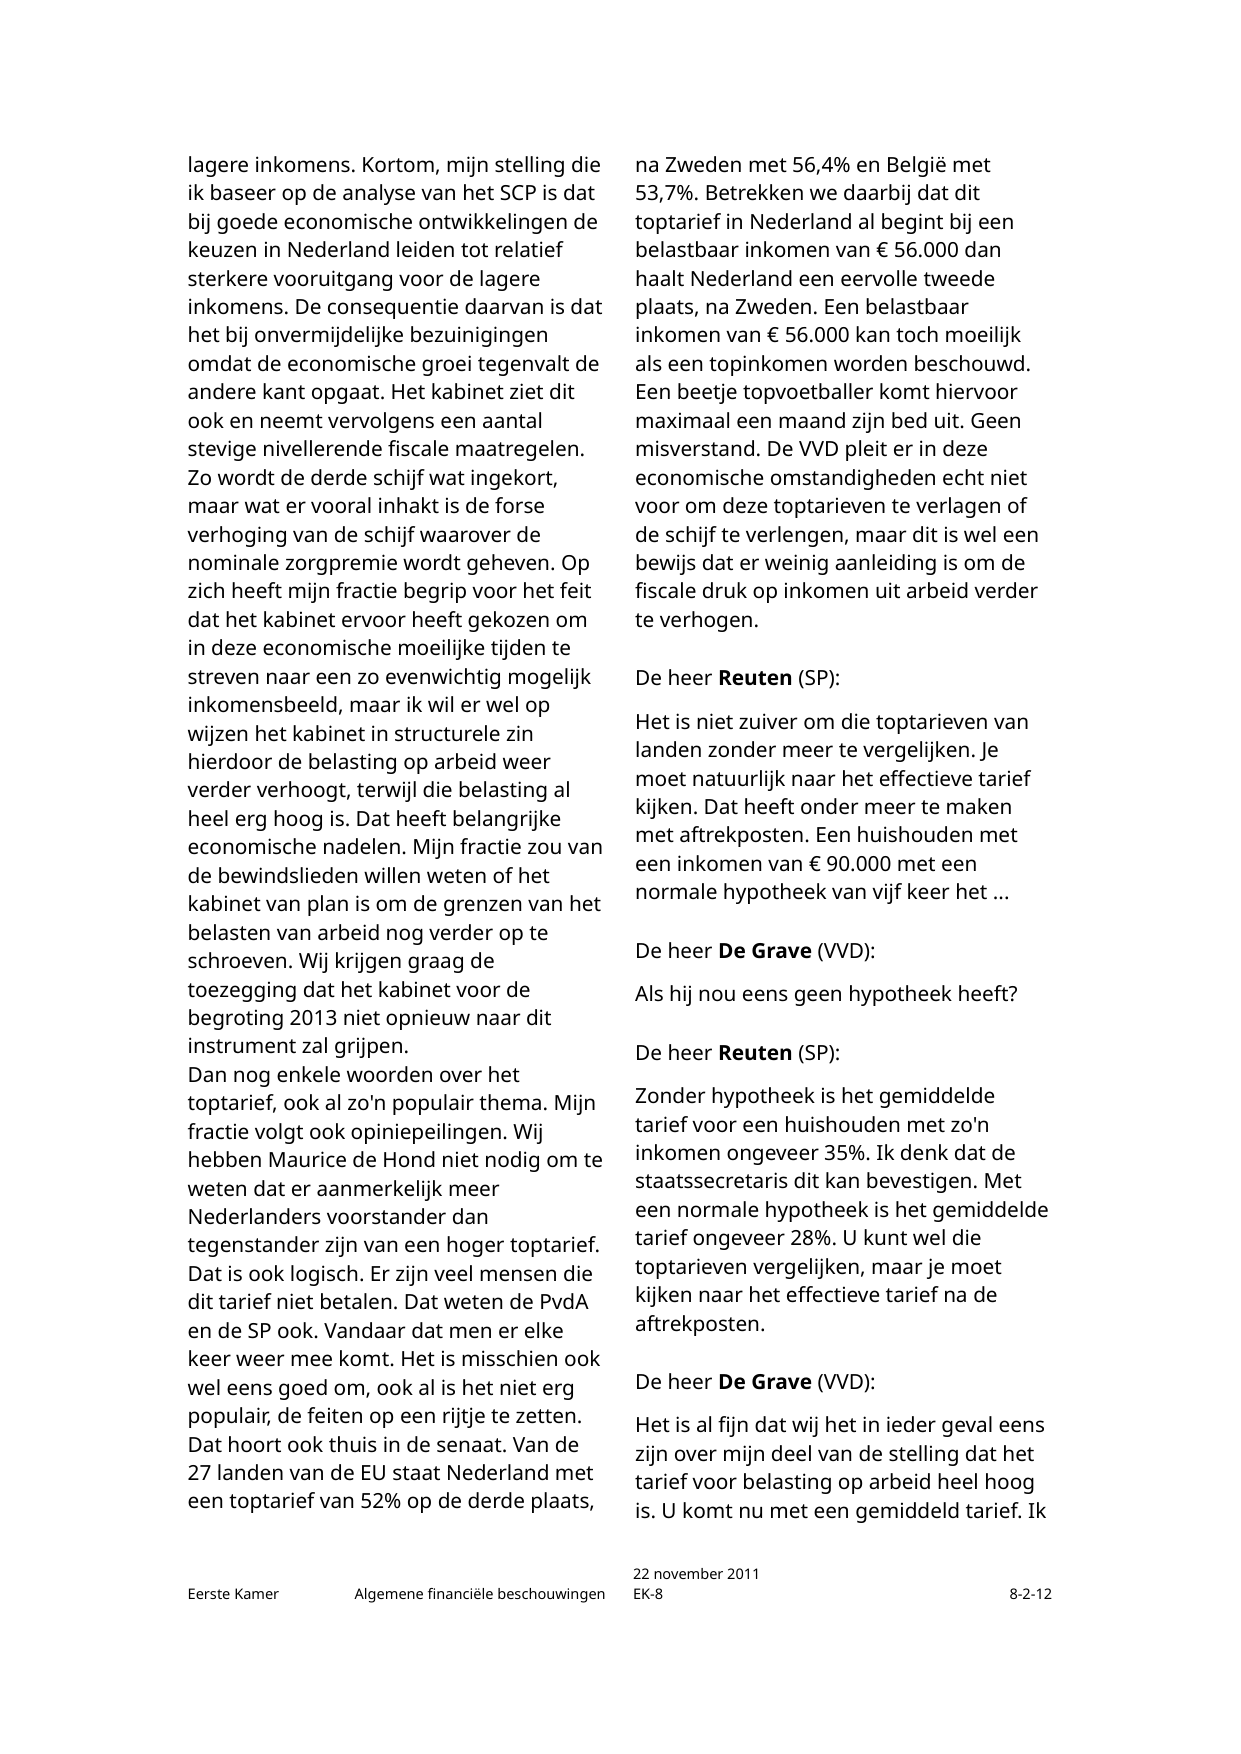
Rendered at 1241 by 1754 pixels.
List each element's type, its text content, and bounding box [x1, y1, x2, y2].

text De heer Reuten (SP): [635, 663, 1053, 692]
text De heer De Grave (VVD): [635, 1367, 1053, 1396]
text na Zweden met 56,4% en België met 53,7%. Betrekken we daarbij dat dit toptarief in Nederland al begint bij een belastbaar inkomen van € 56.000 dan haalt Nederland een eervolle tweede plaats, na Zweden. Een belastbaar inkomen van € 56.000 kan toch moeilijk als een topinkomen worden beschouwd. Een beetje topvoetballer komt hiervoor maximaal een maand zijn bed uit. Geen misverstand. De VVD pleit er in deze economische omstandigheden echt niet voor om deze toptarieven te verlagen of de schijf te verlengen, maar dit is wel een bewijs dat er weinig aanleiding is om de fiscale druk op inkomen uit arbeid verder te verhogen. [635, 150, 1053, 633]
text Zonder hypotheek is het gemiddelde tarief voor een huishouden met zo'n inkomen ongeveer 35%. Ik denk dat de staatssecretaris dit kan bevestigen. Met een normale hypotheek is het gemiddelde tarief ongeveer 28%. U kunt wel die toptarieven vergelijken, maar je moet kijken naar het effectieve tarief na de aftrekposten. [635, 1081, 1053, 1337]
text De heer Reuten (SP): [635, 1038, 1053, 1066]
text De heer De Grave (VVD): [635, 936, 1053, 964]
text lagere inkomens. Kortom, mijn stelling die ik baseer op de analyse van het SCP is dat bij goede economische ontwikkelingen de keuzen in Nederland leiden tot relatief sterkere vooruitgang voor de lagere inkomens. De consequentie daarvan is dat het bij onvermijdelijke bezuinigingen omdat de economische groei tegenvalt de andere kant opgaat. Het kabinet ziet dit ook en neemt vervolgens een aantal stevige nivellerende fiscale maatregelen. Zo wordt de derde schijf wat ingekort, maar wat er vooral inhakt is de forse verhoging van de schijf waarover de nominale zorgpremie wordt geheven. Op zich heeft mijn fractie begrip voor het feit dat het kabinet ervoor heeft gekozen om in deze economische moeilijke tijden te streven naar een zo evenwichtig mogelijk inkomensbeeld, maar ik wil er wel op wijzen het kabinet in structurele zin hierdoor de belasting op arbeid weer verder verhoogt, terwijl die belasting al heel erg hoog is. Dat heeft belangrijke economische nadelen. Mijn fractie zou van de bewindslieden willen weten of het kabinet van plan is om de grenzen van het belasten van arbeid nog verder op te schroeven. Wij krijgen graag de toezegging dat het kabinet voor de begroting 2013 niet opnieuw naar dit instrument zal grijpen. [187, 150, 605, 1060]
text Het is niet zuiver om die toptarieven van landen zonder meer te vergelijken. Je moet natuurlijk naar het effectieve tarief kijken. Dat heeft onder meer te maken met aftrekposten. Een huishouden met een inkomen van € 90.000 met een normale hypotheek van vijf keer het ... [635, 707, 1053, 906]
text Als hij nou eens geen hypotheek heeft? [635, 979, 1053, 1008]
text Het is al fijn dat wij het in ieder geval eens zijn over mijn deel van de stelling dat het tarief voor belasting op arbeid heel hoog is. U komt nu met een gemiddeld tarief. Ik [635, 1411, 1053, 1524]
text Dan nog enkele woorden over het toptarief, ook al zo'n populair thema. Mijn fractie volgt ook opiniepeilingen. Wij hebben Maurice de Hond niet nodig om te weten dat er aanmerkelijk meer Nederlanders voorstander dan tegenstander zijn van een hoger toptarief. Dat is ook logisch. Er zijn veel mensen die dit tarief niet betalen. Dat weten de PvdA en de SP ook. Vandaar dat men er elke keer weer mee komt. Het is misschien ook wel eens goed om, ook al is het niet erg populair, de feiten op een rijtje te zetten. Dat hoort ook thuis in de senaat. Van de 27 landen van de EU staat Nederland met een toptarief van 52% op de derde plaats, [187, 1060, 605, 1515]
